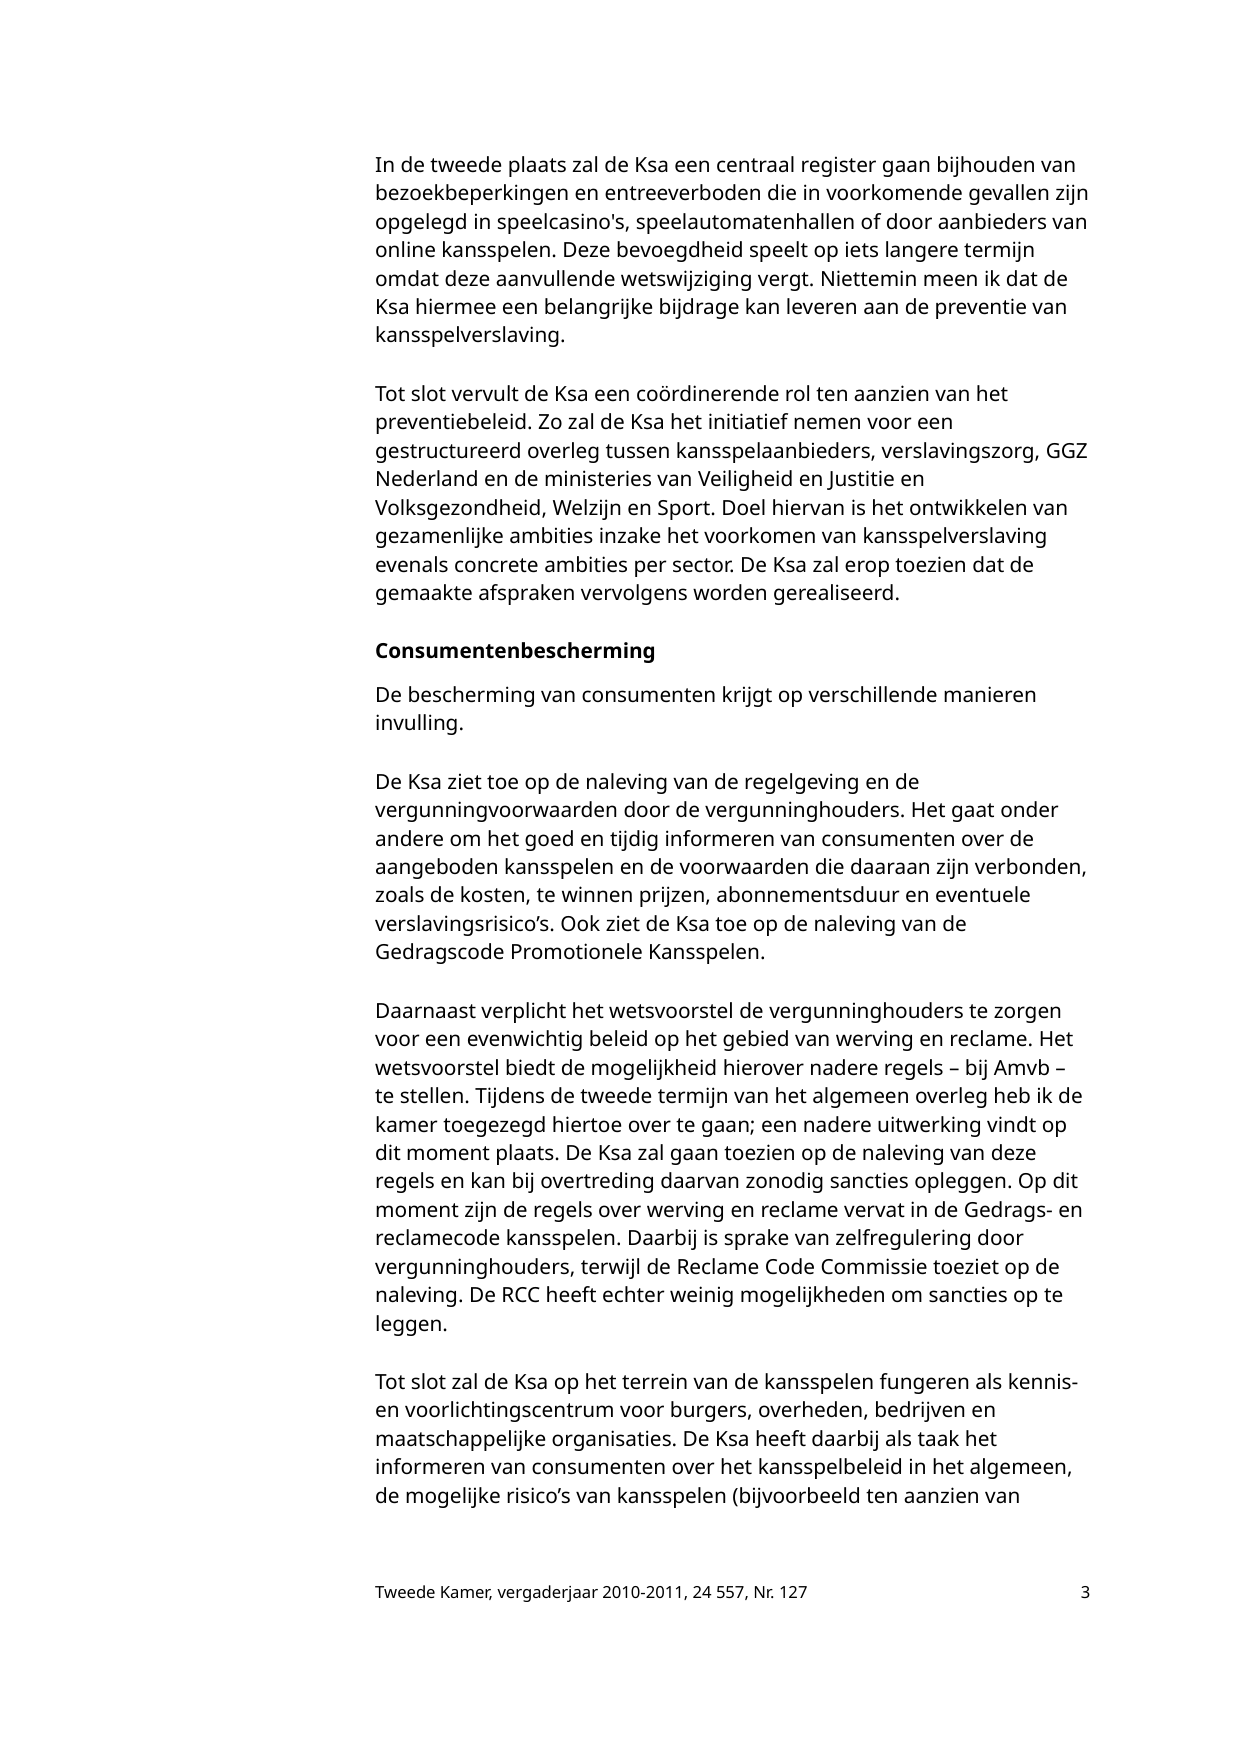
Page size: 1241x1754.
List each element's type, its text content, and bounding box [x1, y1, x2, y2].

text In de tweede plaats zal de Ksa een centraal register gaan bijhouden van bezoekbeperkingen en entreeverboden die in voorkomende gevallen zijn opgelegd in speelcasino's, speelautomatenhallen of door aanbieders van online kansspelen. Deze bevoegdheid speelt op iets langere termijn omdat deze aanvullende wetswijziging vergt. Niettemin meen ik dat de Ksa hiermee een belangrijke bijdrage kan leveren aan de preventie van kansspelverslaving. [375, 150, 1090, 349]
text Tot slot vervult de Ksa een coördinerende rol ten aanzien van het preventiebeleid. Zo zal de Ksa het initiatief nemen voor een gestructureerd overleg tussen kansspelaanbieders, verslavingszorg, GGZ Nederland en de ministeries van Veiligheid en Justitie en Volksgezondheid, Welzijn en Sport. Doel hiervan is het ontwikkelen van gezamenlijke ambities inzake het voorkomen van kansspelverslaving evenals concrete ambities per sector. De Ksa zal erop toezien dat de gemaakte afspraken vervolgens worden gerealiseerd. [375, 379, 1090, 607]
text Consumentenbescherming [375, 637, 1090, 665]
text De bescherming van consumenten krijgt op verschillende manieren invulling. [375, 680, 1090, 737]
text De Ksa ziet toe op de naleving van de regelgeving en de vergunningvoorwaarden door de vergunninghouders. Het gaat onder andere om het goed en tijdig informeren van consumenten over de aangeboden kansspelen en de voorwaarden die daaraan zijn verbonden, zoals de kosten, te winnen prijzen, abonnementsduur en eventuele verslavingsrisico’s. Ook ziet de Ksa toe op de naleving van de Gedragscode Promotionele Kansspelen. [375, 767, 1090, 966]
text Daarnaast verplicht het wetsvoorstel de vergunninghouders te zorgen voor een evenwichtig beleid op het gebied van werving en reclame. Het wetsvoorstel biedt de mogelijkheid hierover nadere regels – bij Amvb – te stellen. Tijdens de tweede termijn van het algemeen overleg heb ik de kamer toegezegd hiertoe over te gaan; een nadere uitwerking vindt op dit moment plaats. De Ksa zal gaan toezien op de naleving van deze regels en kan bij overtreding daarvan zonodig sancties opleggen. Op dit moment zijn de regels over werving en reclame vervat in de Gedrags- en reclamecode kansspelen. Daarbij is sprake van zelfregulering door vergunninghouders, terwijl de Reclame Code Commissie toeziet op de naleving. De RCC heeft echter weinig mogelijkheden om sancties op te leggen. [375, 996, 1090, 1337]
text Tot slot zal de Ksa op het terrein van de kansspelen fungeren als kennis- en voorlichtingscentrum voor burgers, overheden, bedrijven en maatschappelijke organisaties. De Ksa heeft daarbij als taak het informeren van consumenten over het kansspelbeleid in het algemeen, de mogelijke risico’s van kansspelen (bijvoorbeeld ten aanzien van [375, 1367, 1090, 1509]
